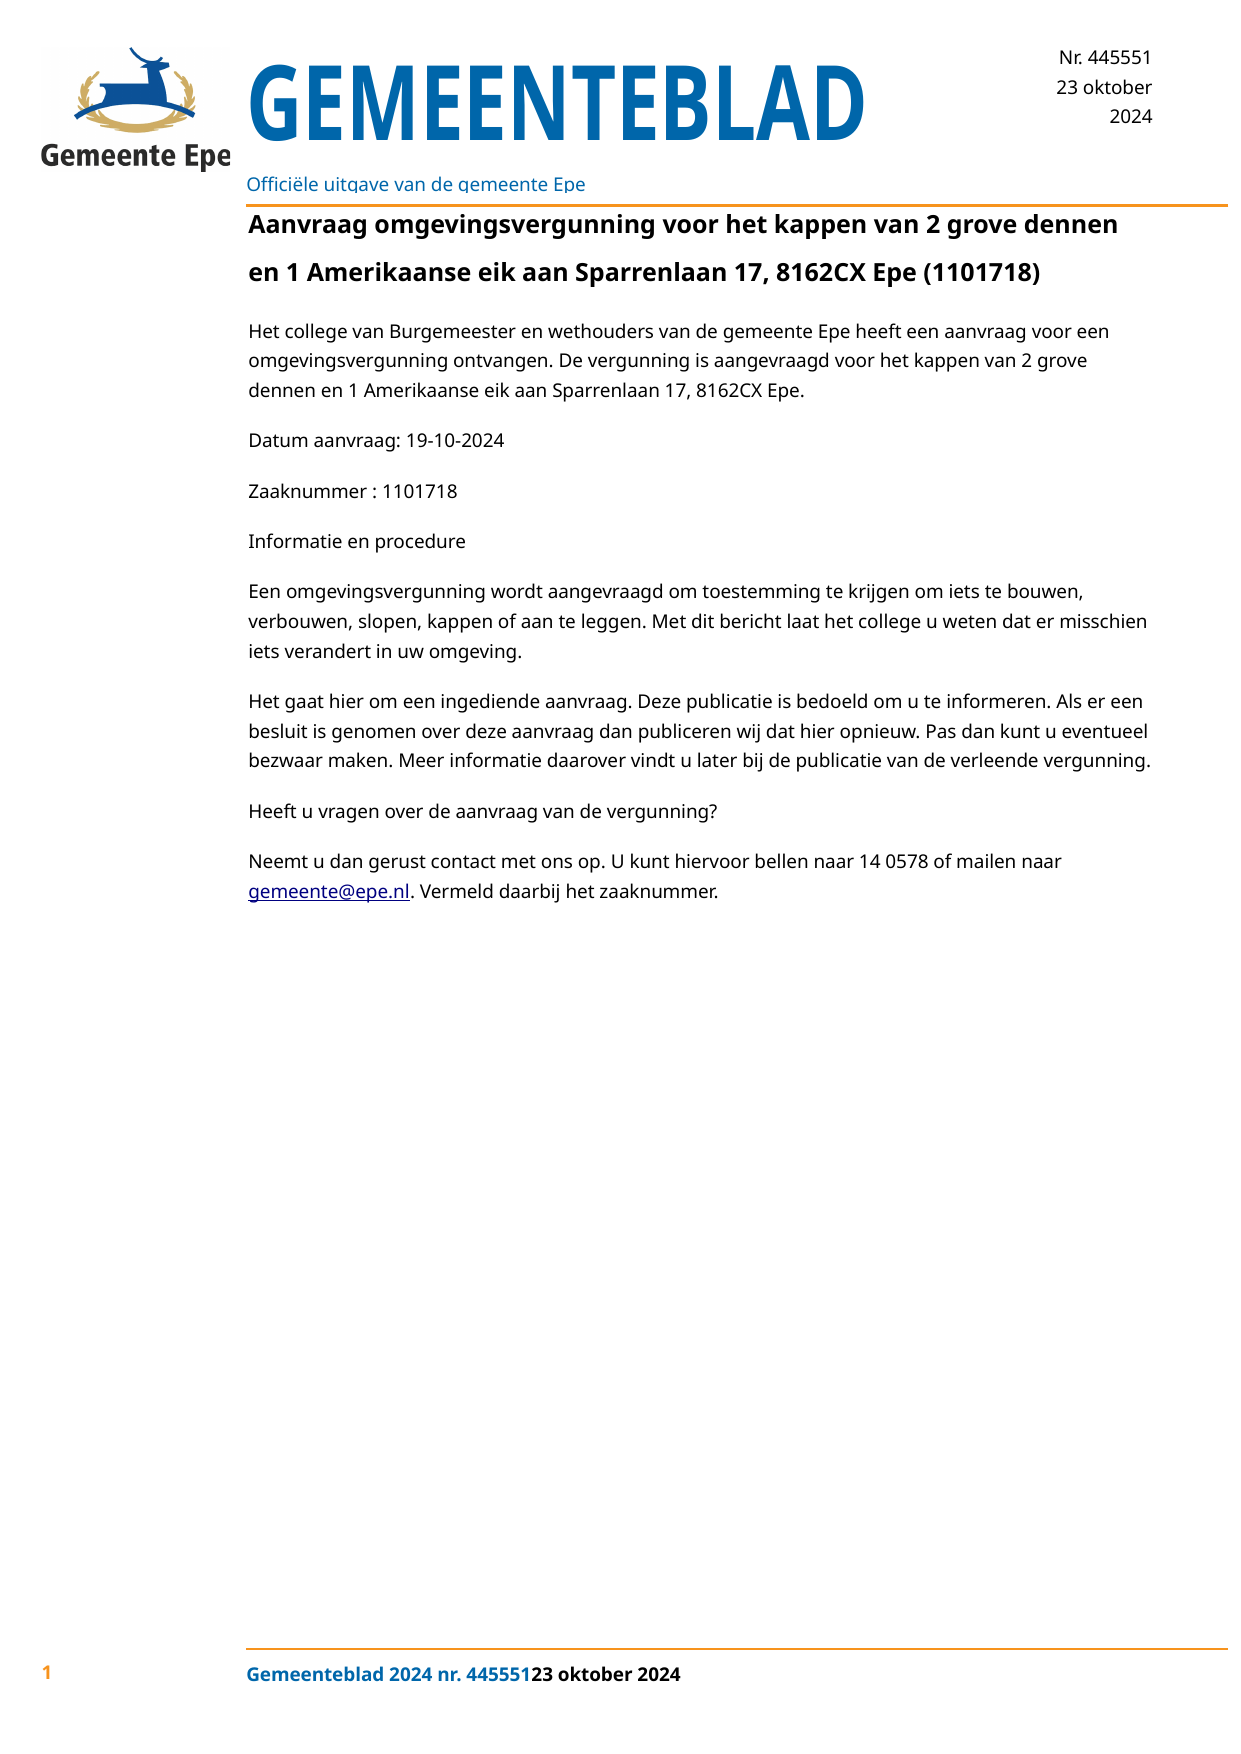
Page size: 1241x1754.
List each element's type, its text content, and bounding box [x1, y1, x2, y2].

text Datum aanvraag: 19-10-2024 [248, 427, 1152, 453]
text Het gaat hier om een ingediende aanvraag. Deze publicatie is bedoeld om u te informeren. Als er een besluit is genomen over deze aanvraag dan publiceren wij dat hier opnieuw. Pas dan kunt u eventueel bezwaar maken. Meer informatie daarover vindt u later bij de publicatie van de verleende vergunning. [248, 688, 1152, 773]
text Aanvraag omgevingsvergunning voor het kappen van 2 grove dennen en 1 Amerikaanse eik aan Sparrenlaan 17, 8162CX Epe (1101718) [248, 207, 1152, 288]
text Neemt u dan gerust contact met ons op. U kunt hiervoor bellen naar 14 0578 of mailen naar gemeente@epe.nl. Vermeld daarbij het zaaknummer. [248, 848, 1152, 904]
text Het college van Burgemeester en wethouders van de gemeente Epe heeft een aanvraag voor een omgevingsvergunning ontvangen. De vergunning is aangevraagd voor het kappen van 2 grove dennen en 1 Amerikaanse eik aan Sparrenlaan 17, 8162CX Epe. [248, 318, 1152, 403]
text Een omgevingsvergunning wordt aangevraagd om toestemming te krijgen om iets te bouwen, verbouwen, slopen, kappen of aan te leggen. Met dit bericht laat het college u weten dat er misschien iets verandert in uw omgeving. [248, 579, 1152, 664]
text Zaaknummer : 1101718 [248, 478, 1152, 504]
picture [41, 47, 231, 172]
text Informatie en procedure [248, 528, 1152, 554]
text Heeft u vragen over de aanvraag van de vergunning? [248, 798, 1152, 824]
